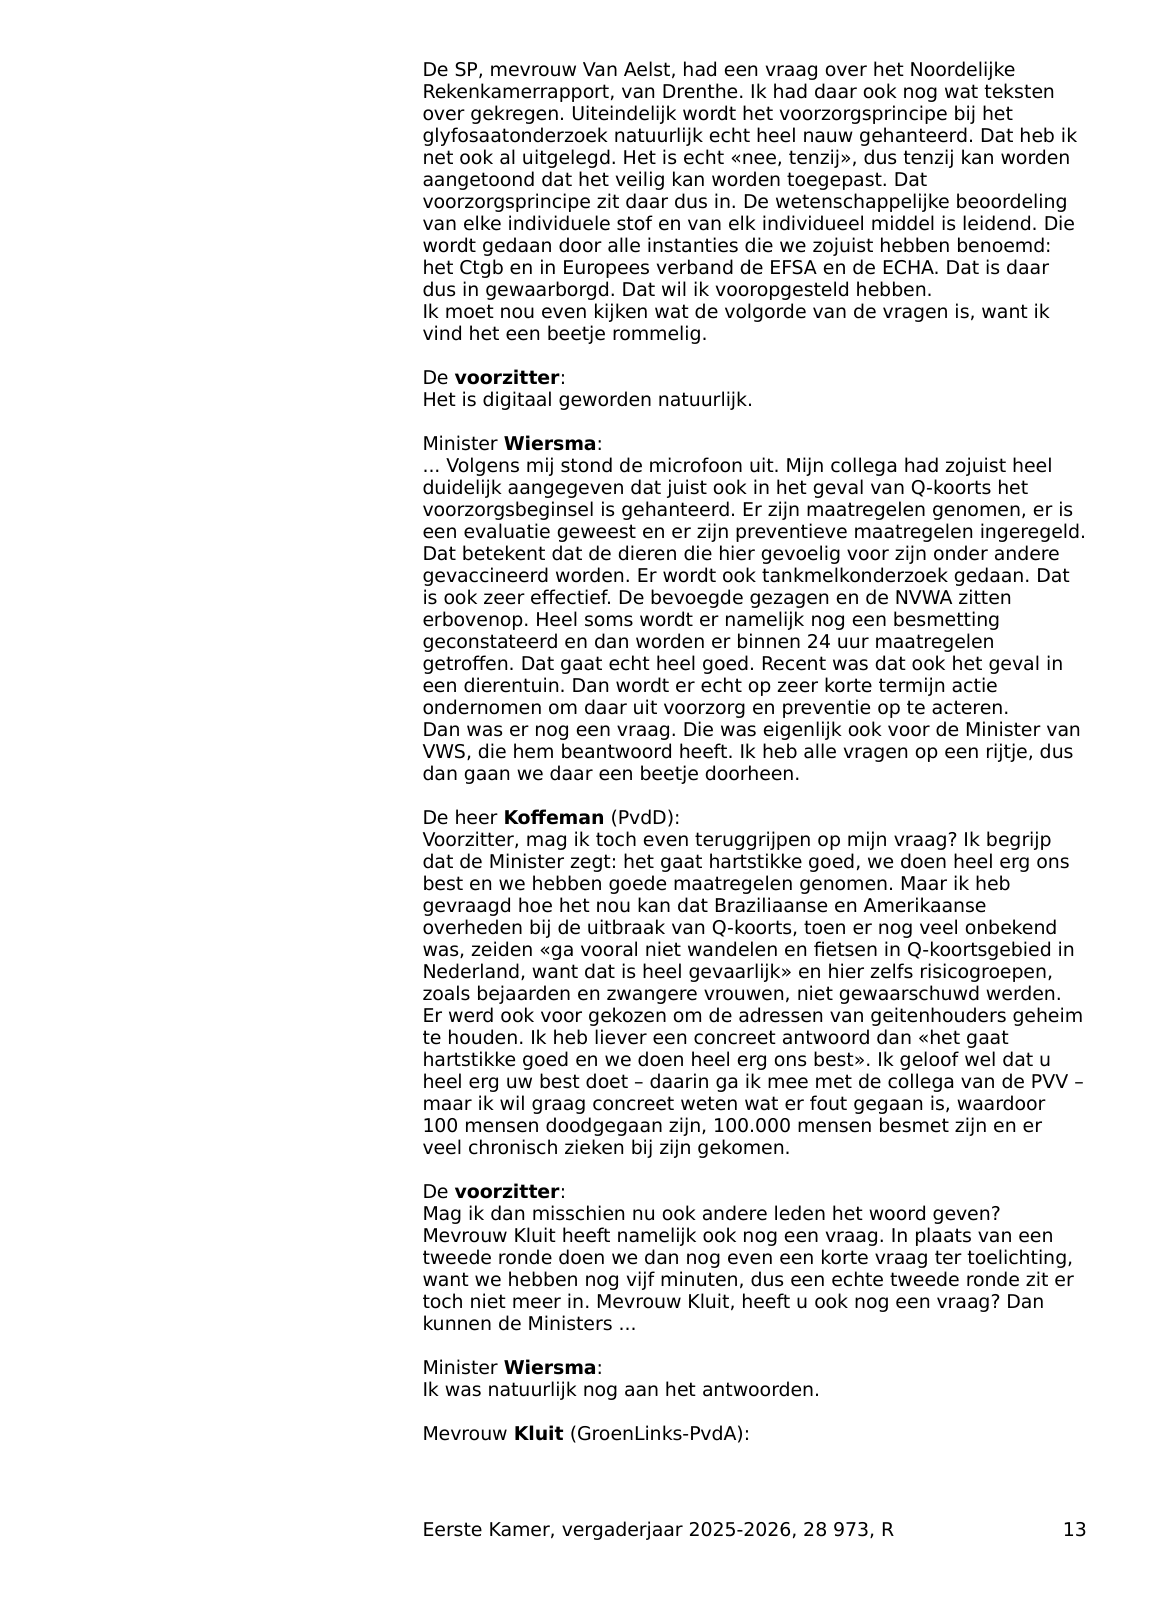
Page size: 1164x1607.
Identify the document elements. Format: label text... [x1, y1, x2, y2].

text Ik moet nou even kijken wat de volgorde van de vragen is, want ik vind het een beetje rommelig. [422, 301, 1087, 345]
text Het is digitaal geworden natuurlijk. [422, 389, 1087, 411]
text Voorzitter, mag ik toch even teruggrijpen op mijn vraag? Ik begrijp dat de Minister zegt: het gaat hartstikke goed, we doen heel erg ons best en we hebben goede maatregelen genomen. Maar ik heb gevraagd hoe het nou kan dat Braziliaanse en Amerikaanse overheden bij de uitbraak van Q-koorts, toen er nog veel onbekend was, zeiden «ga vooral niet wandelen en fietsen in Q-koortsgebied in Nederland, want dat is heel gevaarlijk» en hier zelfs risicogroepen, zoals bejaarden en zwangere vrouwen, niet gewaarschuwd werden. Er werd ook voor gekozen om de adressen van geitenhouders geheim te houden. Ik heb liever een concreet antwoord dan «het gaat hartstikke goed en we doen heel erg ons best». Ik geloof wel dat u heel erg uw best doet – daarin ga ik mee met de collega van de PVV – maar ik wil graag concreet weten wat er fout gegaan is, waardoor 100 mensen doodgegaan zijn, 100.000 mensen besmet zijn en er veel chronisch zieken bij zijn gekomen. [422, 829, 1087, 1159]
text ... Volgens mij stond de microfoon uit. Mijn collega had zojuist heel duidelijk aangegeven dat juist ook in het geval van Q-koorts het voorzorgsbeginsel is gehanteerd. Er zijn maatregelen genomen, er is een evaluatie geweest en er zijn preventieve maatregelen ingeregeld. Dat betekent dat de dieren die hier gevoelig voor zijn onder andere gevaccineerd worden. Er wordt ook tankmelkonderzoek gedaan. Dat is ook zeer effectief. De bevoegde gezagen en de NVWA zitten erbovenop. Heel soms wordt er namelijk nog een besmetting geconstateerd en dan worden er binnen 24 uur maatregelen getroffen. Dat gaat echt heel goed. Recent was dat ook het geval in een dierentuin. Dan wordt er echt op zeer korte termijn actie ondernomen om daar uit voorzorg en preventie op te acteren. [422, 455, 1087, 719]
text Mag ik dan misschien nu ook andere leden het woord geven? Mevrouw Kluit heeft namelijk ook nog een vraag. In plaats van een tweede ronde doen we dan nog even een korte vraag ter toelichting, want we hebben nog vijf minuten, dus een echte tweede ronde zit er toch niet meer in. Mevrouw Kluit, heeft u ook nog een vraag? Dan kunnen de Ministers ... [422, 1203, 1087, 1335]
text Ik was natuurlijk nog aan het antwoorden. [422, 1379, 1087, 1401]
text De voorzitter: [422, 367, 1087, 389]
text De heer Koffeman (PvdD): [422, 807, 1087, 829]
text Minister Wiersma: [422, 433, 1087, 455]
text Minister Wiersma: [422, 1357, 1087, 1379]
text De voorzitter: [422, 1181, 1087, 1203]
text Dan was er nog een vraag. Die was eigenlijk ook voor de Minister van VWS, die hem beantwoord heeft. Ik heb alle vragen op een rijtje, dus dan gaan we daar een beetje doorheen. [422, 719, 1087, 785]
text Mevrouw Kluit (GroenLinks-PvdA): [422, 1423, 1087, 1445]
text De SP, mevrouw Van Aelst, had een vraag over het Noordelijke Rekenkamerrapport, van Drenthe. Ik had daar ook nog wat teksten over gekregen. Uiteindelijk wordt het voorzorgsprincipe bij het glyfosaatonderzoek natuurlijk echt heel nauw gehanteerd. Dat heb ik net ook al uitgelegd. Het is echt «nee, tenzij», dus tenzij kan worden aangetoond dat het veilig kan worden toegepast. Dat voorzorgsprincipe zit daar dus in. De wetenschappelijke beoordeling van elke individuele stof en van elk individueel middel is leidend. Die wordt gedaan door alle instanties die we zojuist hebben benoemd: het Ctgb en in Europees verband de EFSA en de ECHA. Dat is daar dus in gewaarborgd. Dat wil ik vooropgesteld hebben. [422, 59, 1087, 301]
